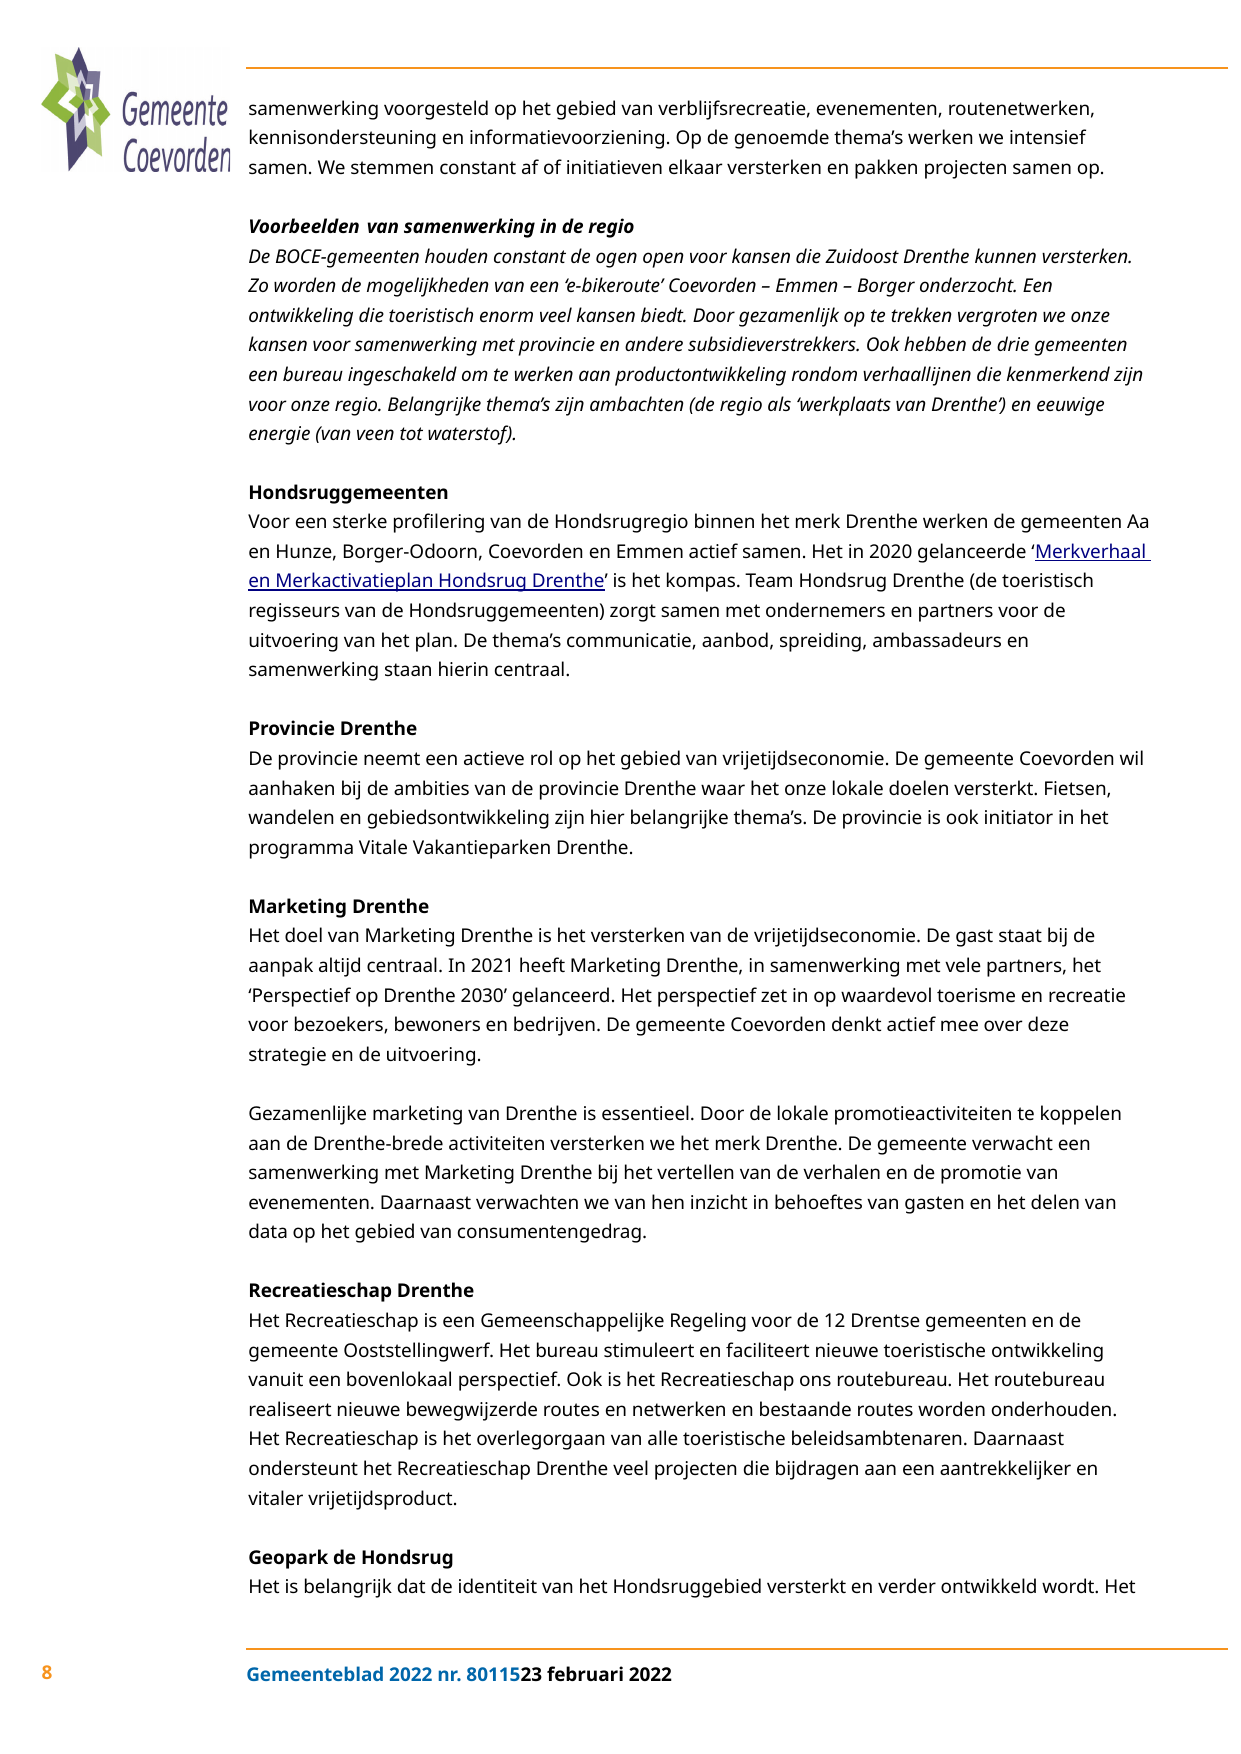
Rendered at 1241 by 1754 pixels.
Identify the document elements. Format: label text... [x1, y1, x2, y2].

text Marketing Drenthe [248, 893, 1152, 919]
text Voor een sterke profilering van de Hondsrugregio binnen het merk Drenthe werken de gemeenten Aa en Hunze, Borger-Odoorn, Coevorden en Emmen actief samen. Het in 2020 gelanceerde ‘Merkverhaal en Merkactivatieplan Hondsrug Drenthe’ is het kompas. Team Hondsrug Drenthe (de toeristisch regisseurs van de Hondsruggemeenten) zorgt samen met ondernemers en partners voor de uitvoering van het plan. De thema’s communicatie, aanbod, spreiding, ambassadeurs en samenwerking staan hierin centraal. [248, 508, 1152, 682]
text Provincie Drenthe [248, 716, 1152, 741]
text Recreatieschap Drenthe [248, 1278, 1152, 1303]
text Het doel van Marketing Drenthe is het versterken van de vrijetijdseconomie. De gast staat bij de aanpak altijd centraal. In 2021 heeft Marketing Drenthe, in samenwerking met vele partners, het ‘Perspectief op Drenthe 2030’ gelanceerd. Het perspectief zet in op waardevol toerisme en recreatie voor bezoekers, bewoners en bedrijven. De gemeente Coevorden denkt actief mee over deze strategie en de uitvoering. [248, 923, 1152, 1067]
text Hondsruggemeenten [248, 479, 1152, 504]
text Gezamenlijke marketing van Drenthe is essentieel. Door de lokale promotieactiviteiten te koppelen aan de Drenthe-brede activiteiten versterken we het merk Drenthe. De gemeente verwacht een samenwerking met Marketing Drenthe bij het vertellen van de verhalen en de promotie van evenementen. Daarnaast verwachten we van hen inzicht in behoeftes van gasten en het delen van data op het gebied van consumentengedrag. [248, 1100, 1152, 1244]
text De provincie neemt een actieve rol op het gebied van vrijetijdseconomie. De gemeente Coevorden wil aanhaken bij de ambities van de provincie Drenthe waar het onze lokale doelen versterkt. Fietsen, wandelen en gebiedsontwikkeling zijn hier belangrijke thema’s. De provincie is ook initiator in het programma Vitale Vakantieparken Drenthe. [248, 745, 1152, 859]
text Geopark de Hondsrug [248, 1544, 1152, 1569]
table_header Voorbeelden van samenwerking in de regio De BOCE-gemeenten houden constant de ogen open voor kansen die Zuidoost Drenthe kunnen versterken. Zo worden de mogelijkheden van een ‘e-bikeroute’ Coevorden – Emmen – Borger onderzocht. Een ontwikkeling die toeristisch enorm veel kansen biedt. Door gezamenlijk op te trekken vergroten we onze kansen voor samenwerking met provincie en andere subsidieverstrekkers. Ook hebben de drie gemeenten een bureau ingeschakeld om te werken aan productontwikkeling rondom verhaallijnen die kenmerkend zijn voor onze regio. Belangrijke thema’s zijn ambachten (de regio als ‘werkplaats van Drenthe’) en eeuwige energie (van veen tot waterstof). [248, 213, 1152, 446]
text Het is belangrijk dat de identiteit van het Hondsruggebied versterkt en verder ontwikkeld wordt. Het [248, 1573, 1152, 1599]
text samenwerking voorgesteld op het gebied van verblijfsrecreatie, evenementen, routenetwerken, kennisondersteuning en informatievoorziening. Op de genoemde thema’s werken we intensief samen. We stemmen constant af of initiatieven elkaar versterken en pakken projecten samen op. [248, 95, 1152, 180]
picture [41, 47, 231, 172]
text Het Recreatieschap is een Gemeenschappelijke Regeling voor de 12 Drentse gemeenten en de gemeente Ooststellingwerf. Het bureau stimuleert en faciliteert nieuwe toeristische ontwikkeling vanuit een bovenlokaal perspectief. Ook is het Recreatieschap ons routebureau. Het routebureau realiseert nieuwe bewegwijzerde routes en netwerken en bestaande routes worden onderhouden. Het Recreatieschap is het overlegorgaan van alle toeristische beleidsambtenaren. Daarnaast ondersteunt het Recreatieschap Drenthe veel projecten die bijdragen aan een aantrekkelijker en vitaler vrijetijdsproduct. [248, 1307, 1152, 1510]
